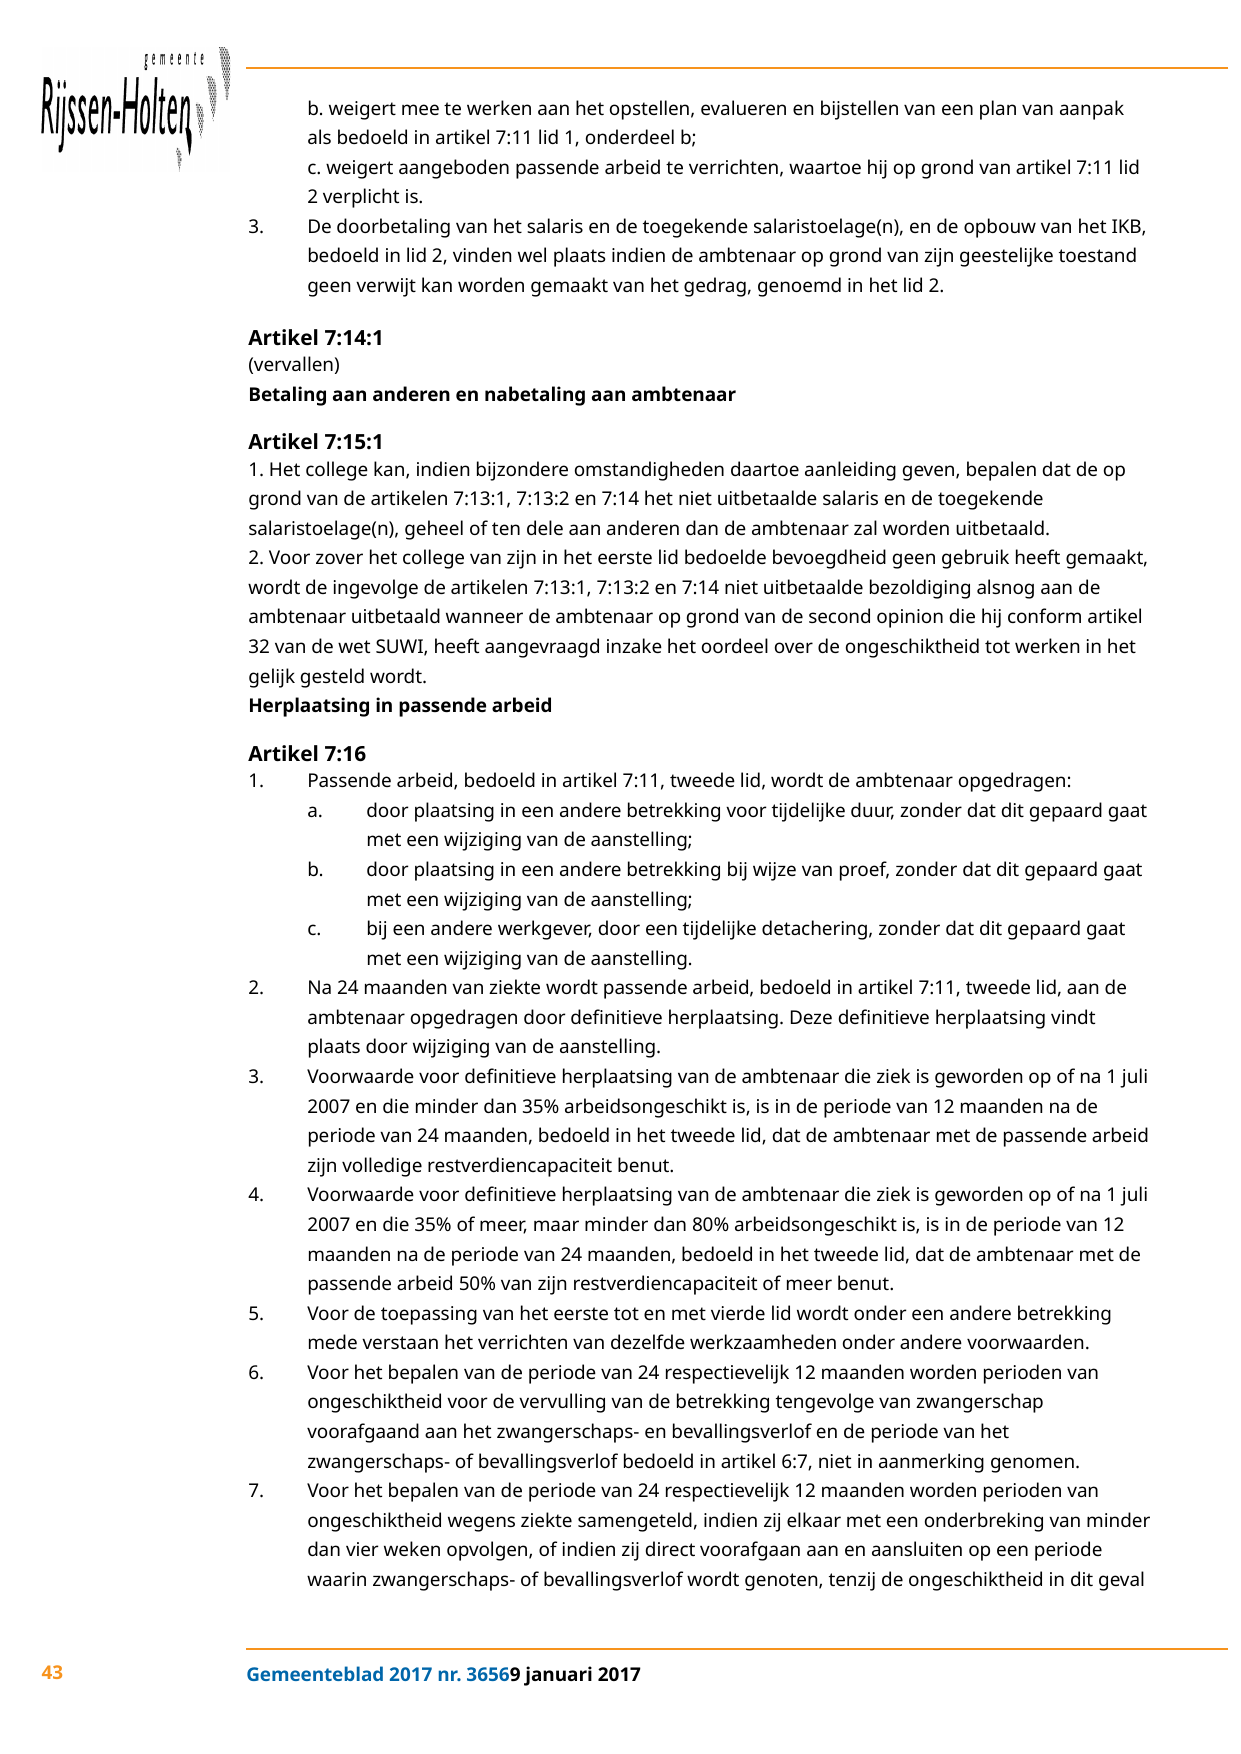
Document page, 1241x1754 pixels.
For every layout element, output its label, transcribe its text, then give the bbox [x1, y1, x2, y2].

list Voor het bepalen van de periode van 24 respectievelijk 12 maanden worden perioden van ongeschiktheid voor de vervulling van de betrekking tengevolge van zwangerschap voorafgaand aan het zwangerschaps- en bevallingsverlof en de periode van het zwangerschaps- of bevallingsverlof bedoeld in artikel 6:7, niet in aanmerking genomen. [248, 1359, 1152, 1473]
list Voorwaarde voor definitieve herplaatsing van de ambtenaar die ziek is geworden op of na 1 juli 2007 en die 35% of meer, maar minder dan 80% arbeidsongeschikt is, is in de periode van 12 maanden na de periode van 24 maanden, bedoeld in het tweede lid, dat de ambtenaar met de passende arbeid 50% van zijn restverdiencapaciteit of meer benut. [248, 1182, 1152, 1296]
text Artikel 7:15:1 [248, 427, 1152, 456]
list door plaatsing in een andere betrekking voor tijdelijke duur, zonder dat dit gepaard gaat met een wijziging van de aanstelling; [307, 797, 1152, 852]
list De doorbetaling van het salaris en de toegekende salaristoelage(n), en de opbouw van het IKB, bedoeld in lid 2, vinden wel plaats indien de ambtenaar op grond van zijn geestelijke toestand geen verwijt kan worden gemaakt van het gedrag, genoemd in het lid 2. [248, 213, 1152, 298]
list bij een andere werkgever, door een tijdelijke detachering, zonder dat dit gepaard gaat met een wijziging van de aanstelling. [307, 915, 1152, 971]
list Voor de toepassing van het eerste tot en met vierde lid wordt onder een andere betrekking mede verstaan het verrichten van dezelfde werkzaamheden onder andere voorwaarden. [248, 1300, 1152, 1355]
list door plaatsing in een andere betrekking bij wijze van proef, zonder dat dit gepaard gaat met een wijziging van de aanstelling; [307, 856, 1152, 911]
text Artikel 7:16 [248, 739, 1152, 767]
list Passende arbeid, bedoeld in artikel 7:11, tweede lid, wordt de ambtenaar opgedragen: [248, 767, 1152, 793]
list c. weigert aangeboden passende arbeid te verrichten, waartoe hij op grond van artikel 7:11 lid 2 verplicht is. [248, 154, 1152, 209]
list Voor het bepalen van de periode van 24 respectievelijk 12 maanden worden perioden van ongeschiktheid wegens ziekte samengeteld, indien zij elkaar met een onderbreking van minder dan vier weken opvolgen, of indien zij direct voorafgaan aan en aansluiten op een periode waarin zwangerschaps- of bevallingsverlof wordt genoten, tenzij de ongeschiktheid in dit geval [248, 1477, 1152, 1592]
list b. weigert mee te werken aan het opstellen, evalueren en bijstellen van een plan van aanpak als bedoeld in artikel 7:11 lid 1, onderdeel b; [248, 95, 1152, 150]
text (vervallen) [248, 351, 1152, 377]
picture [41, 47, 231, 172]
list Voorwaarde voor definitieve herplaatsing van de ambtenaar die ziek is geworden op of na 1 juli 2007 en die minder dan 35% arbeidsongeschikt is, is in de periode van 12 maanden na de periode van 24 maanden, bedoeld in het tweede lid, dat de ambtenaar met de passende arbeid zijn volledige restverdiencapaciteit benut. [248, 1063, 1152, 1178]
text 1. Het college kan, indien bijzondere omstandigheden daartoe aanleiding geven, bepalen dat de op grond van de artikelen 7:13:1, 7:13:2 en 7:14 het niet uitbetaalde salaris en de toegekende salaristoelage(n), geheel of ten dele aan anderen dan de ambtenaar zal worden uitbetaald. [248, 456, 1152, 541]
text Artikel 7:14:1 [248, 323, 1152, 351]
text Herplaatsing in passende arbeid [248, 692, 1152, 718]
text 2. Voor zover het college van zijn in het eerste lid bedoelde bevoegdheid geen gebruik heeft gemaakt, wordt de ingevolge de artikelen 7:13:1, 7:13:2 en 7:14 niet uitbetaalde bezoldiging alsnog aan de ambtenaar uitbetaald wanneer de ambtenaar op grond van de second opinion die hij conform artikel 32 van de wet SUWI, heeft aangevraagd inzake het oordeel over de ongeschiktheid tot werken in het gelijk gesteld wordt. [248, 544, 1152, 688]
list Na 24 maanden van ziekte wordt passende arbeid, bedoeld in artikel 7:11, tweede lid, aan de ambtenaar opgedragen door definitieve herplaatsing. Deze definitieve herplaatsing vindt plaats door wijziging van de aanstelling. [248, 974, 1152, 1059]
text Betaling aan anderen en nabetaling aan ambtenaar [248, 381, 1152, 406]
